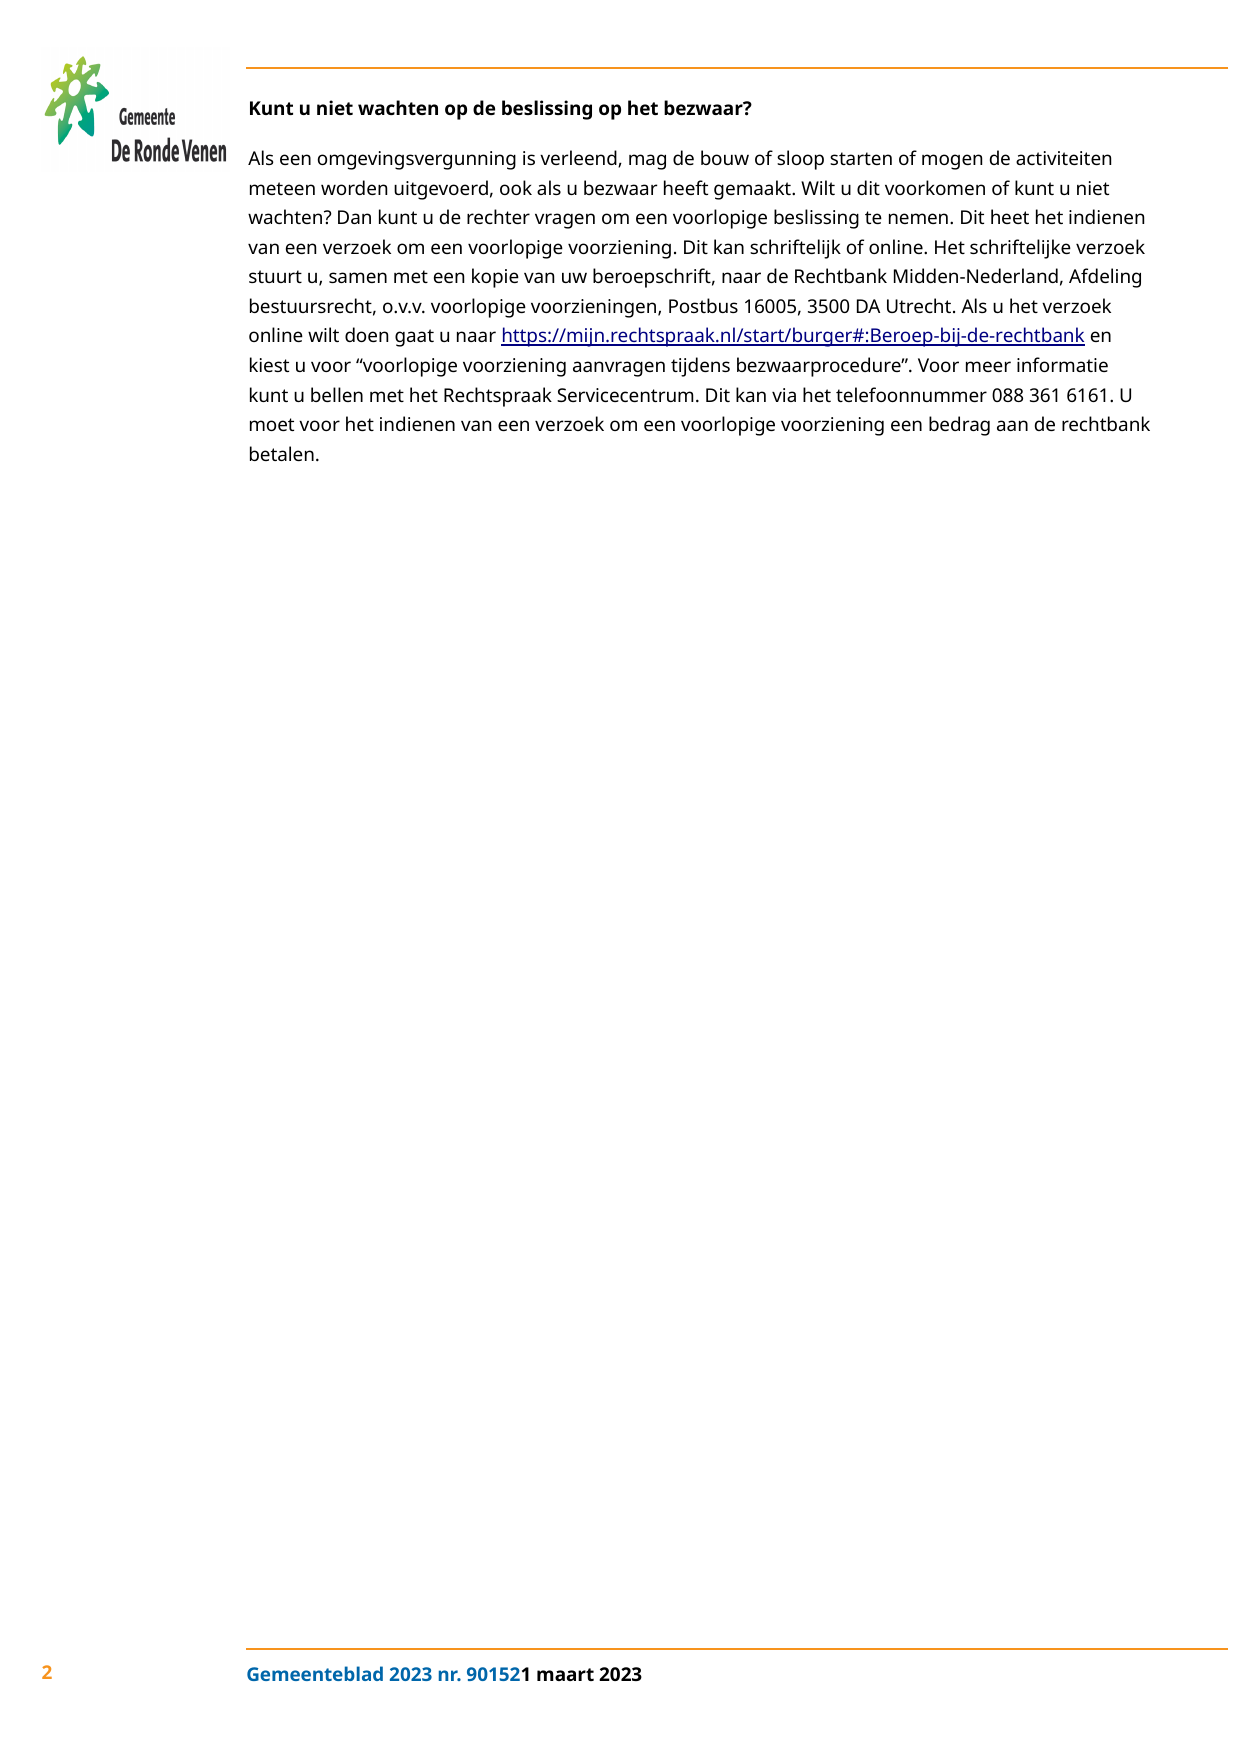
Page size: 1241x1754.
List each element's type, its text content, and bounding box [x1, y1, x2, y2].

text Kunt u niet wachten op de beslissing op het bezwaar? [248, 95, 1152, 121]
text Als een omgevingsvergunning is verleend, mag de bouw of sloop starten of mogen de activiteiten meteen worden uitgevoerd, ook als u bezwaar heeft gemaakt. Wilt u dit voorkomen of kunt u niet wachten? Dan kunt u de rechter vragen om een voorlopige beslissing te nemen. Dit heet het indienen van een verzoek om een voorlopige voorziening. Dit kan schriftelijk of online. Het schriftelijke verzoek stuurt u, samen met een kopie van uw beroepschrift, naar de Rechtbank Midden-Nederland, Afdeling bestuursrecht, o.v.v. voorlopige voorzieningen, Postbus 16005, 3500 DA Utrecht. Als u het verzoek online wilt doen gaat u naar https://mijn.rechtspraak.nl/start/burger#:Beroep-bij-de-rechtbank en kiest u voor “voorlopige voorziening aanvragen tijdens bezwaarprocedure”. Voor meer informatie kunt u bellen met het Rechtspraak Servicecentrum. Dit kan via het telefoonnummer 088 361 6161. U moet voor het indienen van een verzoek om een voorlopige voorziening een bedrag aan de rechtbank betalen. [248, 145, 1152, 467]
picture [41, 47, 231, 172]
